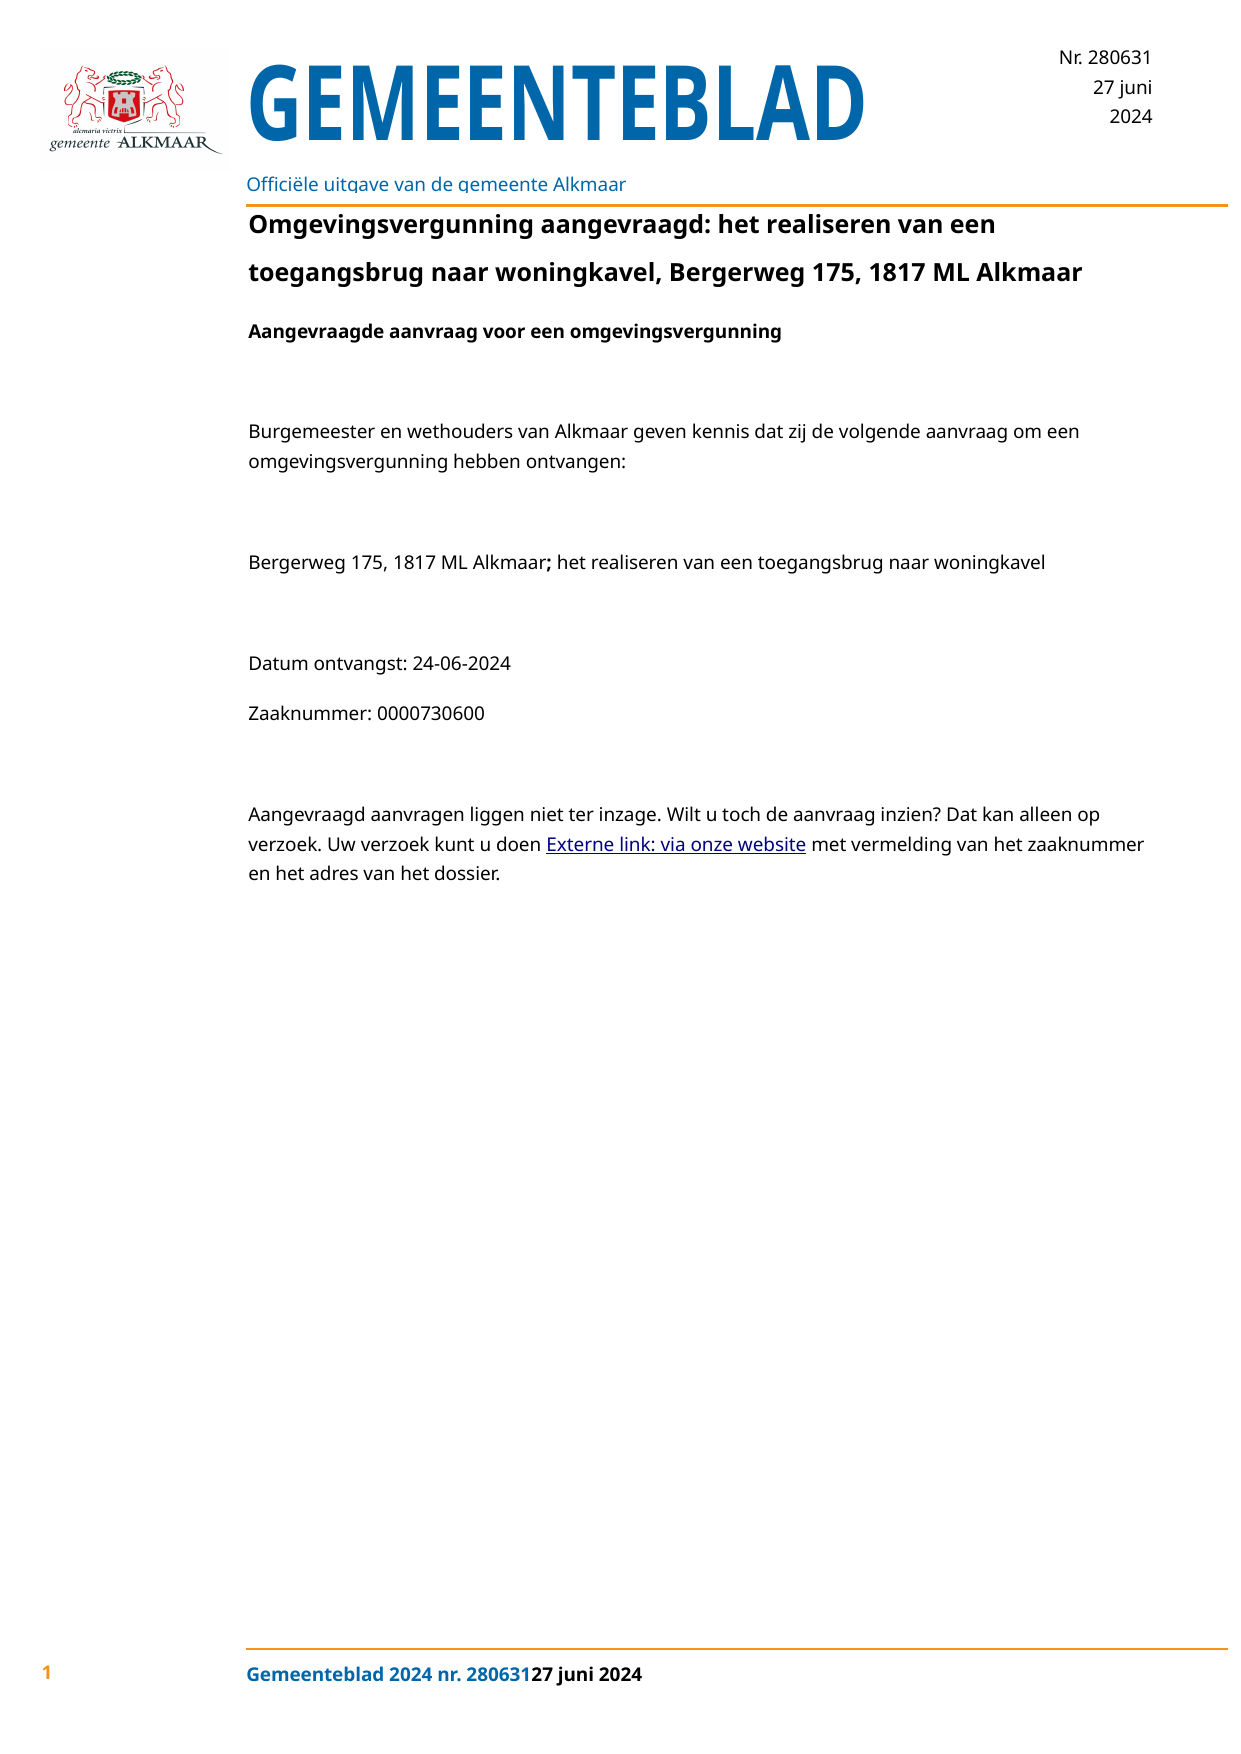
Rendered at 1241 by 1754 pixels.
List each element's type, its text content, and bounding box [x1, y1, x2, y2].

text Bergerweg 175, 1817 ML Alkmaar; het realiseren van een toegangsbrug naar woningkavel [248, 549, 1152, 575]
text Datum ontvangst: 24-06-2024 [248, 650, 1152, 676]
text Omgevingsvergunning aangevraagd: het realiseren van een toegangsbrug naar woningkavel, Bergerweg 175, 1817 ML Alkmaar [248, 207, 1152, 288]
text Burgemeester en wethouders van Alkmaar geven kennis dat zij de volgende aanvraag om een omgevingsvergunning hebben ontvangen: [248, 419, 1152, 474]
text Zaaknummer: 0000730600 [248, 700, 1152, 726]
picture [41, 47, 231, 172]
text Aangevraagd aanvragen liggen niet ter inzage. Wilt u toch de aanvraag inzien? Dat kan alleen op verzoek. Uw verzoek kunt u doen Externe link: via onze website met vermelding van het zaaknummer en het adres van het dossier. [248, 801, 1152, 886]
text Aangevraagde aanvraag voor een omgevingsvergunning [248, 318, 1152, 344]
